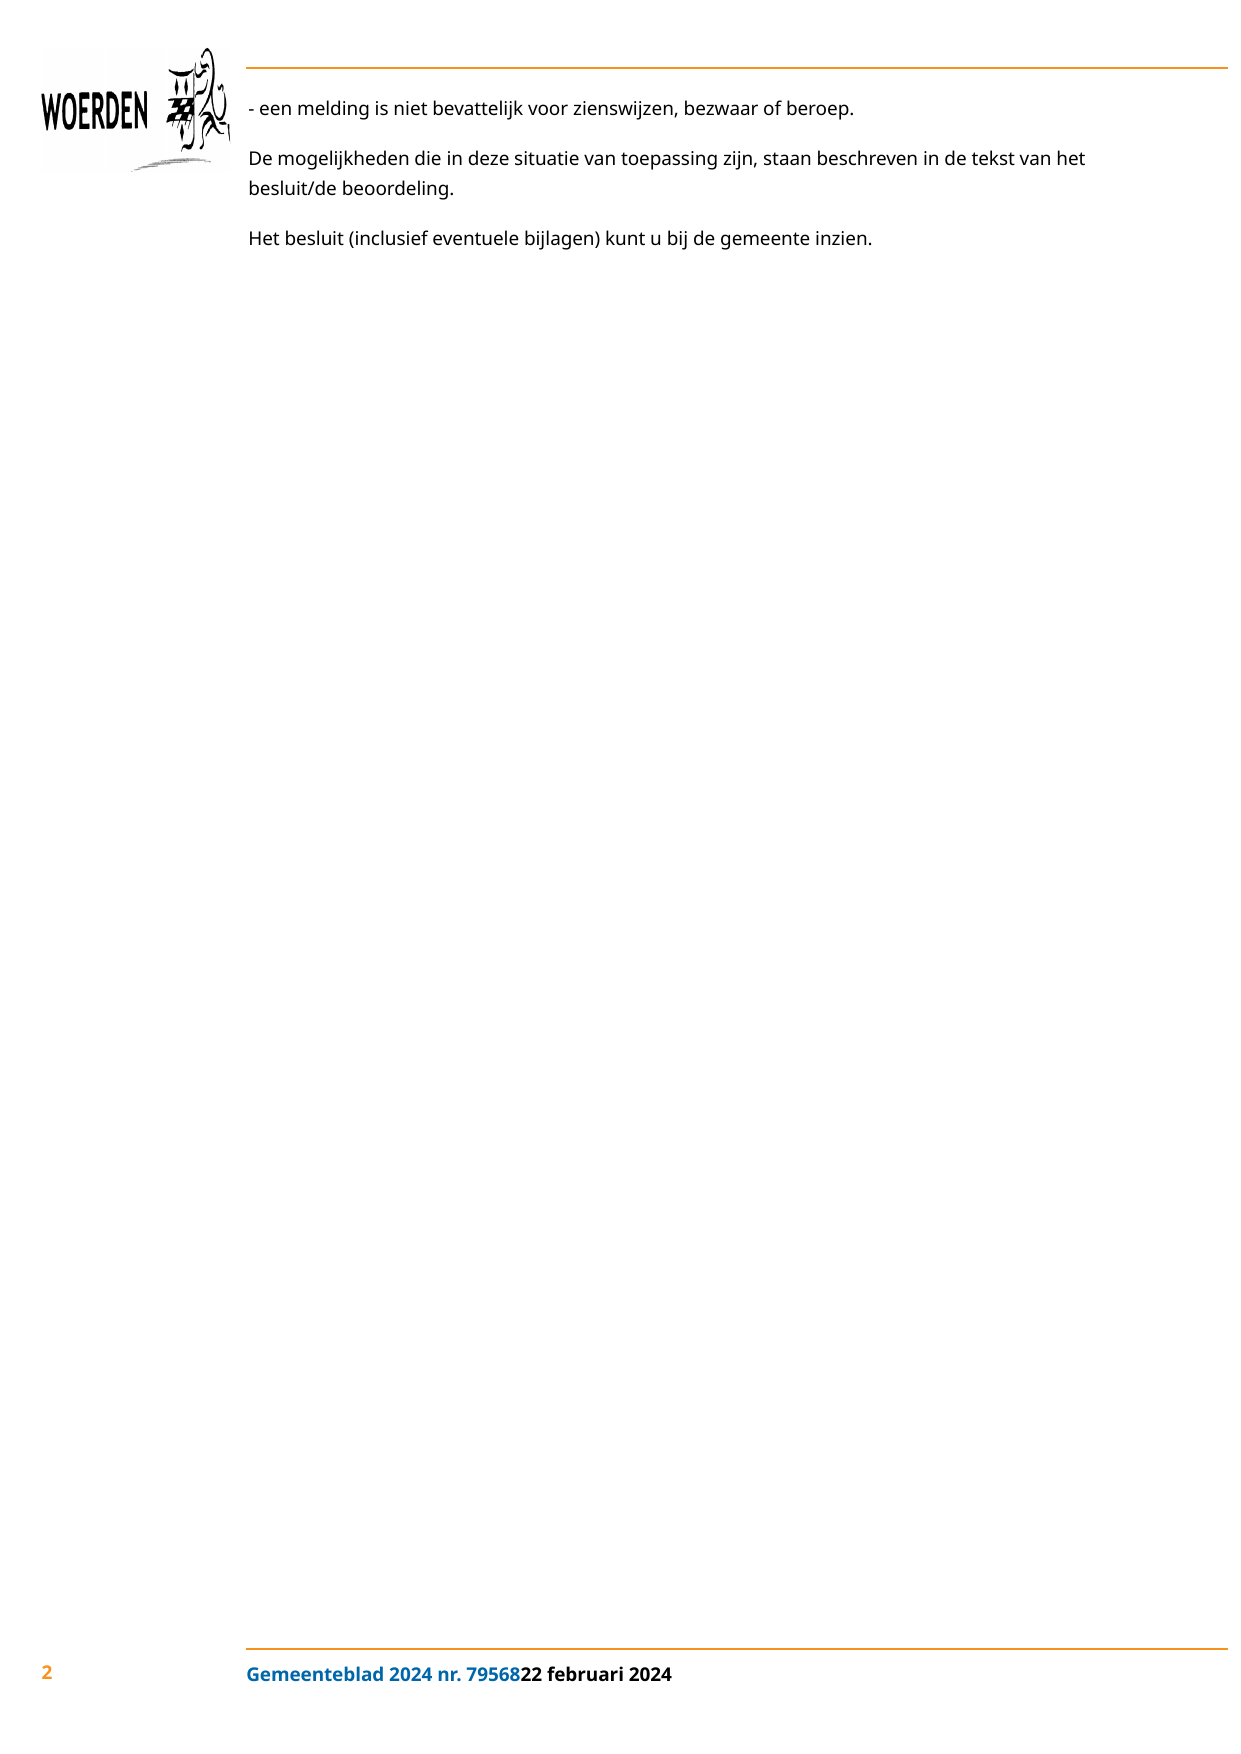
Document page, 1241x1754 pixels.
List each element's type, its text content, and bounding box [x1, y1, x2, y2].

text - een melding is niet bevattelijk voor zienswijzen, bezwaar of beroep. [248, 95, 1152, 121]
text De mogelijkheden die in deze situatie van toepassing zijn, staan beschreven in de tekst van het besluit/de beoordeling. [248, 145, 1152, 201]
text Het besluit (inclusief eventuele bijlagen) kunt u bij de gemeente inzien. [248, 225, 1152, 251]
picture [41, 47, 231, 172]
